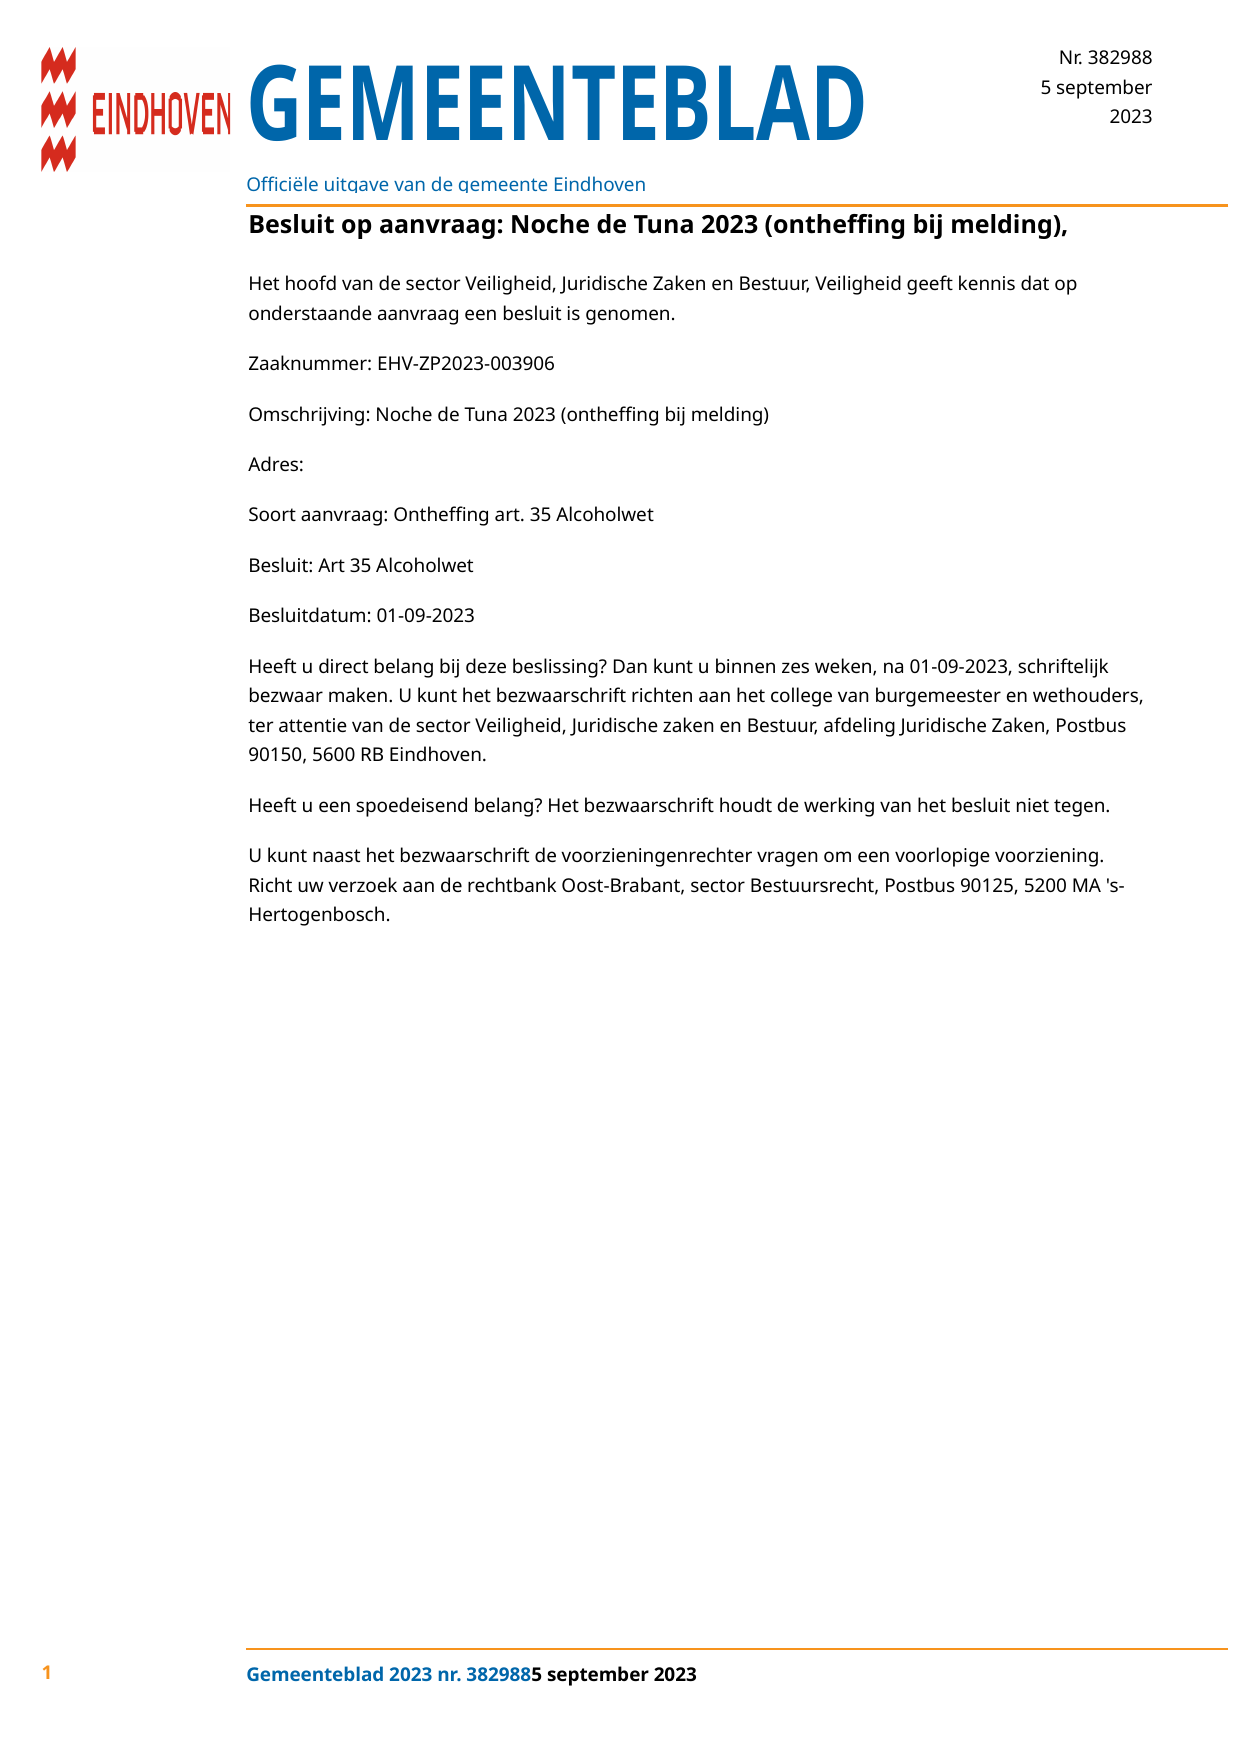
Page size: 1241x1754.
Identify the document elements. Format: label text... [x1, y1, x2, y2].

text Besluit op aanvraag: Noche de Tuna 2023 (ontheffing bij melding), [248, 207, 1152, 241]
text Adres: [248, 451, 1152, 477]
text Omschrijving: Noche de Tuna 2023 (ontheffing bij melding) [248, 401, 1152, 426]
text Besluitdatum: 01-09-2023 [248, 602, 1152, 628]
text Soort aanvraag: Ontheffing art. 35 Alcoholwet [248, 502, 1152, 527]
text Heeft u een spoedeisend belang? Het bezwaarschrift houdt de werking van het besluit niet tegen. [248, 792, 1152, 818]
text U kunt naast het bezwaarschrift de voorzieningenrechter vragen om een voorlopige voorziening. Richt uw verzoek aan de rechtbank Oost-Brabant, sector Bestuursrecht, Postbus 90125, 5200 MA 's-Hertogenbosch. [248, 842, 1152, 927]
text Besluit: Art 35 Alcoholwet [248, 552, 1152, 578]
picture [41, 47, 231, 172]
text Heeft u direct belang bij deze beslissing? Dan kunt u binnen zes weken, na 01-09-2023, schriftelijk bezwaar maken. U kunt het bezwaarschrift richten aan het college van burgemeester en wethouders, ter attentie van de sector Veiligheid, Juridische zaken en Bestuur, afdeling Juridische Zaken, Postbus 90150, 5600 RB Eindhoven. [248, 653, 1152, 767]
text Zaaknummer: EHV-ZP2023-003906 [248, 350, 1152, 376]
text Het hoofd van de sector Veiligheid, Juridische Zaken en Bestuur, Veiligheid geeft kennis dat op onderstaande aanvraag een besluit is genomen. [248, 270, 1152, 326]
